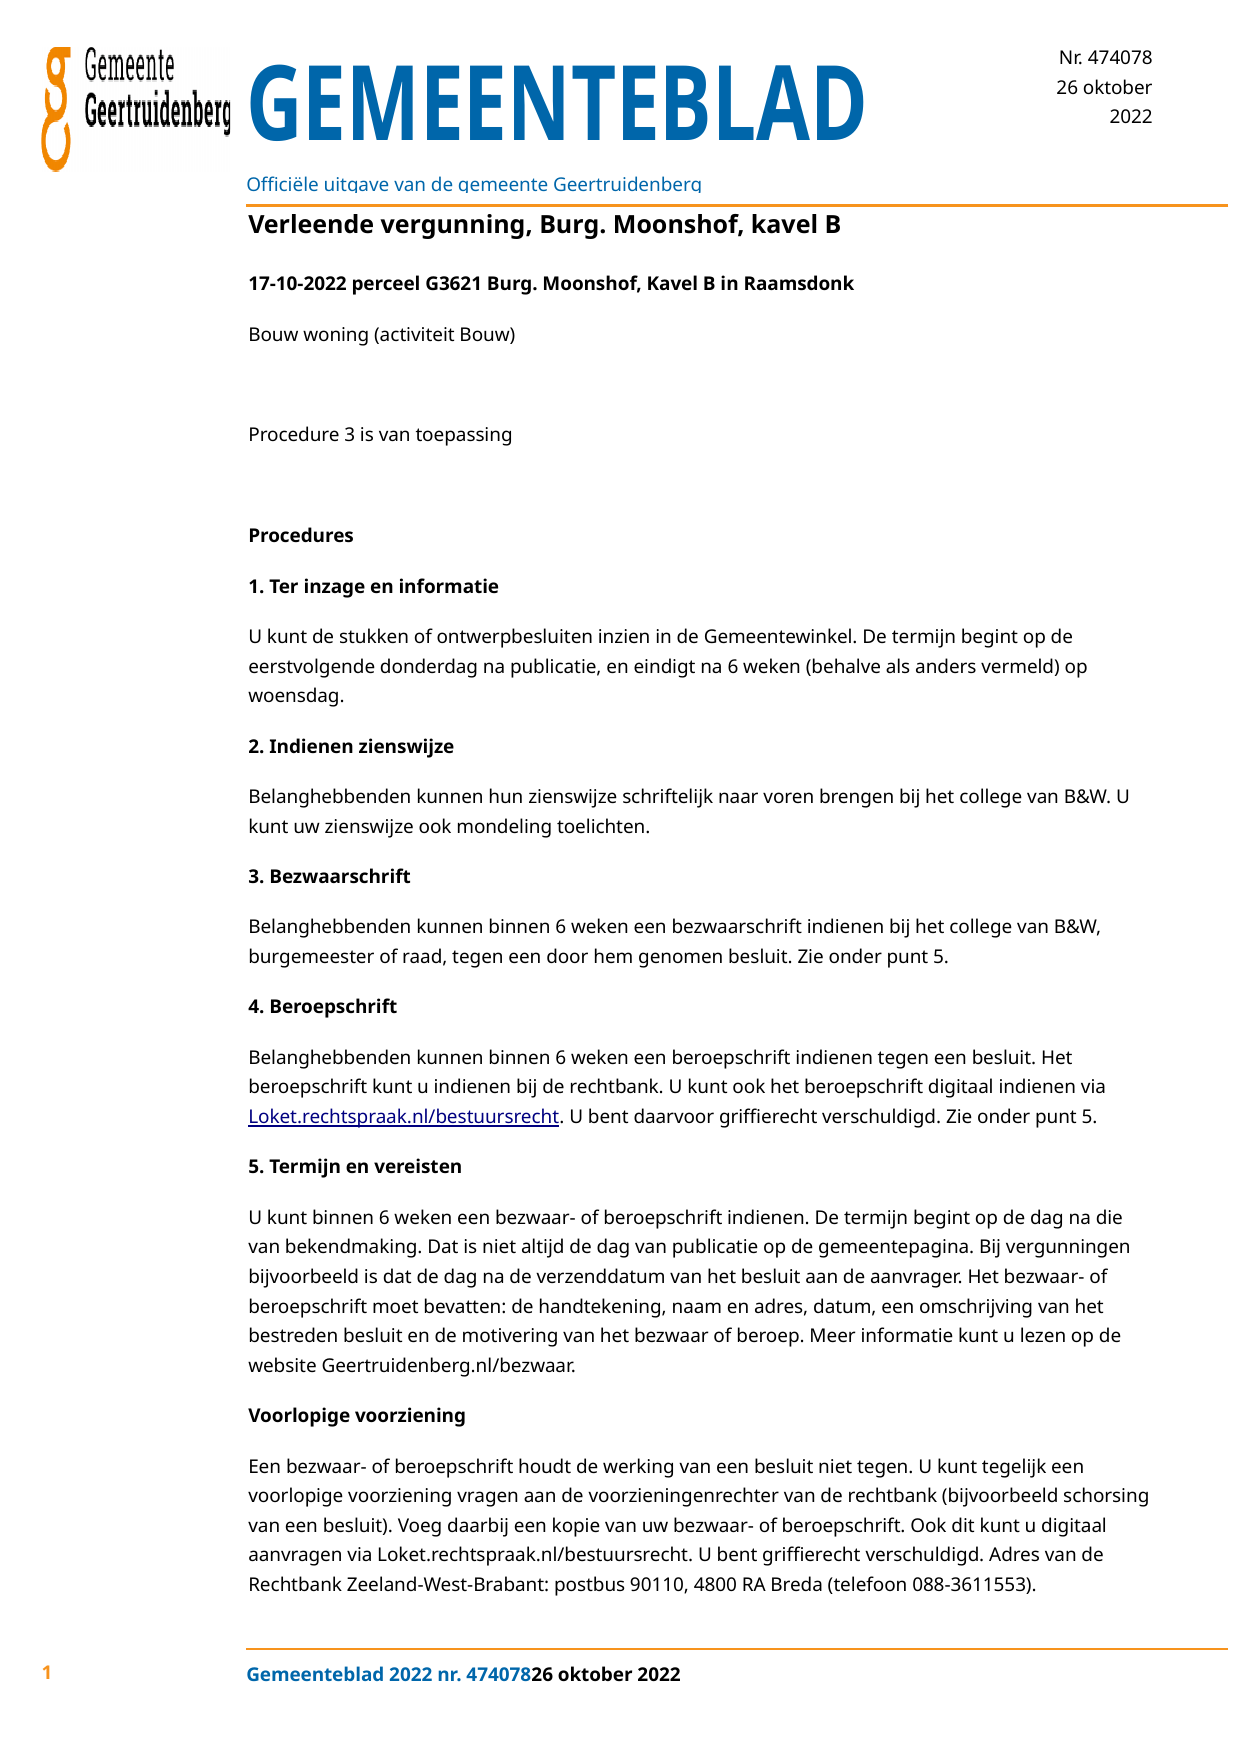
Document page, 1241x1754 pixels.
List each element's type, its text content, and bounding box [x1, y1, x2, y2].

text 17-10-2022 perceel G3621 Burg. Moonshof, Kavel B in Raamsdonk [248, 270, 1152, 296]
text Bouw woning (activiteit Bouw) [248, 321, 1152, 346]
text 3. Bezwaarschrift [248, 863, 1152, 889]
text Procedure 3 is van toepassing [248, 422, 1152, 447]
text 2. Indienen zienswijze [248, 733, 1152, 758]
text 1. Ter inzage en informatie [248, 573, 1152, 598]
text Procedures [248, 522, 1152, 548]
text Belanghebbenden kunnen hun zienswijze schriftelijk naar voren brengen bij het college van B&W. U kunt uw zienswijze ook mondeling toelichten. [248, 783, 1152, 838]
picture [41, 47, 231, 172]
text Belanghebbenden kunnen binnen 6 weken een bezwaarschrift indienen bij het college van B&W, burgemeester of raad, tegen een door hem genomen besluit. Zie onder punt 5. [248, 914, 1152, 969]
text 4. Beroepschrift [248, 994, 1152, 1019]
text U kunt de stukken of ontwerpbesluiten inzien in de Gemeentewinkel. De termijn begint op de eerstvolgende donderdag na publicatie, en eindigt na 6 weken (behalve als anders vermeld) op woensdag. [248, 623, 1152, 708]
text Een bezwaar- of beroepschrift houdt de werking van een besluit niet tegen. U kunt tegelijk een voorlopige voorziening vragen aan de voorzieningenrechter van de rechtbank (bijvoorbeeld schorsing van een besluit). Voeg daarbij een kopie van uw bezwaar- of beroepschrift. Ook dit kunt u digitaal aanvragen via Loket.rechtspraak.nl/bestuursrecht. U bent griffierecht verschuldigd. Adres van de Rechtbank Zeeland-West-Brabant: postbus 90110, 4800 RA Breda (telefoon 088-3611553). [248, 1453, 1152, 1597]
text 5. Termijn en vereisten [248, 1154, 1152, 1179]
text Voorlopige voorziening [248, 1402, 1152, 1428]
text Verleende vergunning, Burg. Moonshof, kavel B [248, 207, 1152, 241]
text U kunt binnen 6 weken een bezwaar- of beroepschrift indienen. De termijn begint op de dag na die van bekendmaking. Dat is niet altijd de dag van publicatie op de gemeentepagina. Bij vergunningen bijvoorbeeld is dat de dag na de verzenddatum van het besluit aan de aanvrager. Het bezwaar- of beroepschrift moet bevatten: de handtekening, naam en adres, datum, een omschrijving van het bestreden besluit en de motivering van het bezwaar of beroep. Meer informatie kunt u lezen op de website Geertruidenberg.nl/bezwaar. [248, 1204, 1152, 1378]
text Belanghebbenden kunnen binnen 6 weken een beroepschrift indienen tegen een besluit. Het beroepschrift kunt u indienen bij de rechtbank. U kunt ook het beroepschrift digitaal indienen via Loket.rechtspraak.nl/bestuursrecht. U bent daarvoor griffierecht verschuldigd. Zie onder punt 5. [248, 1044, 1152, 1129]
